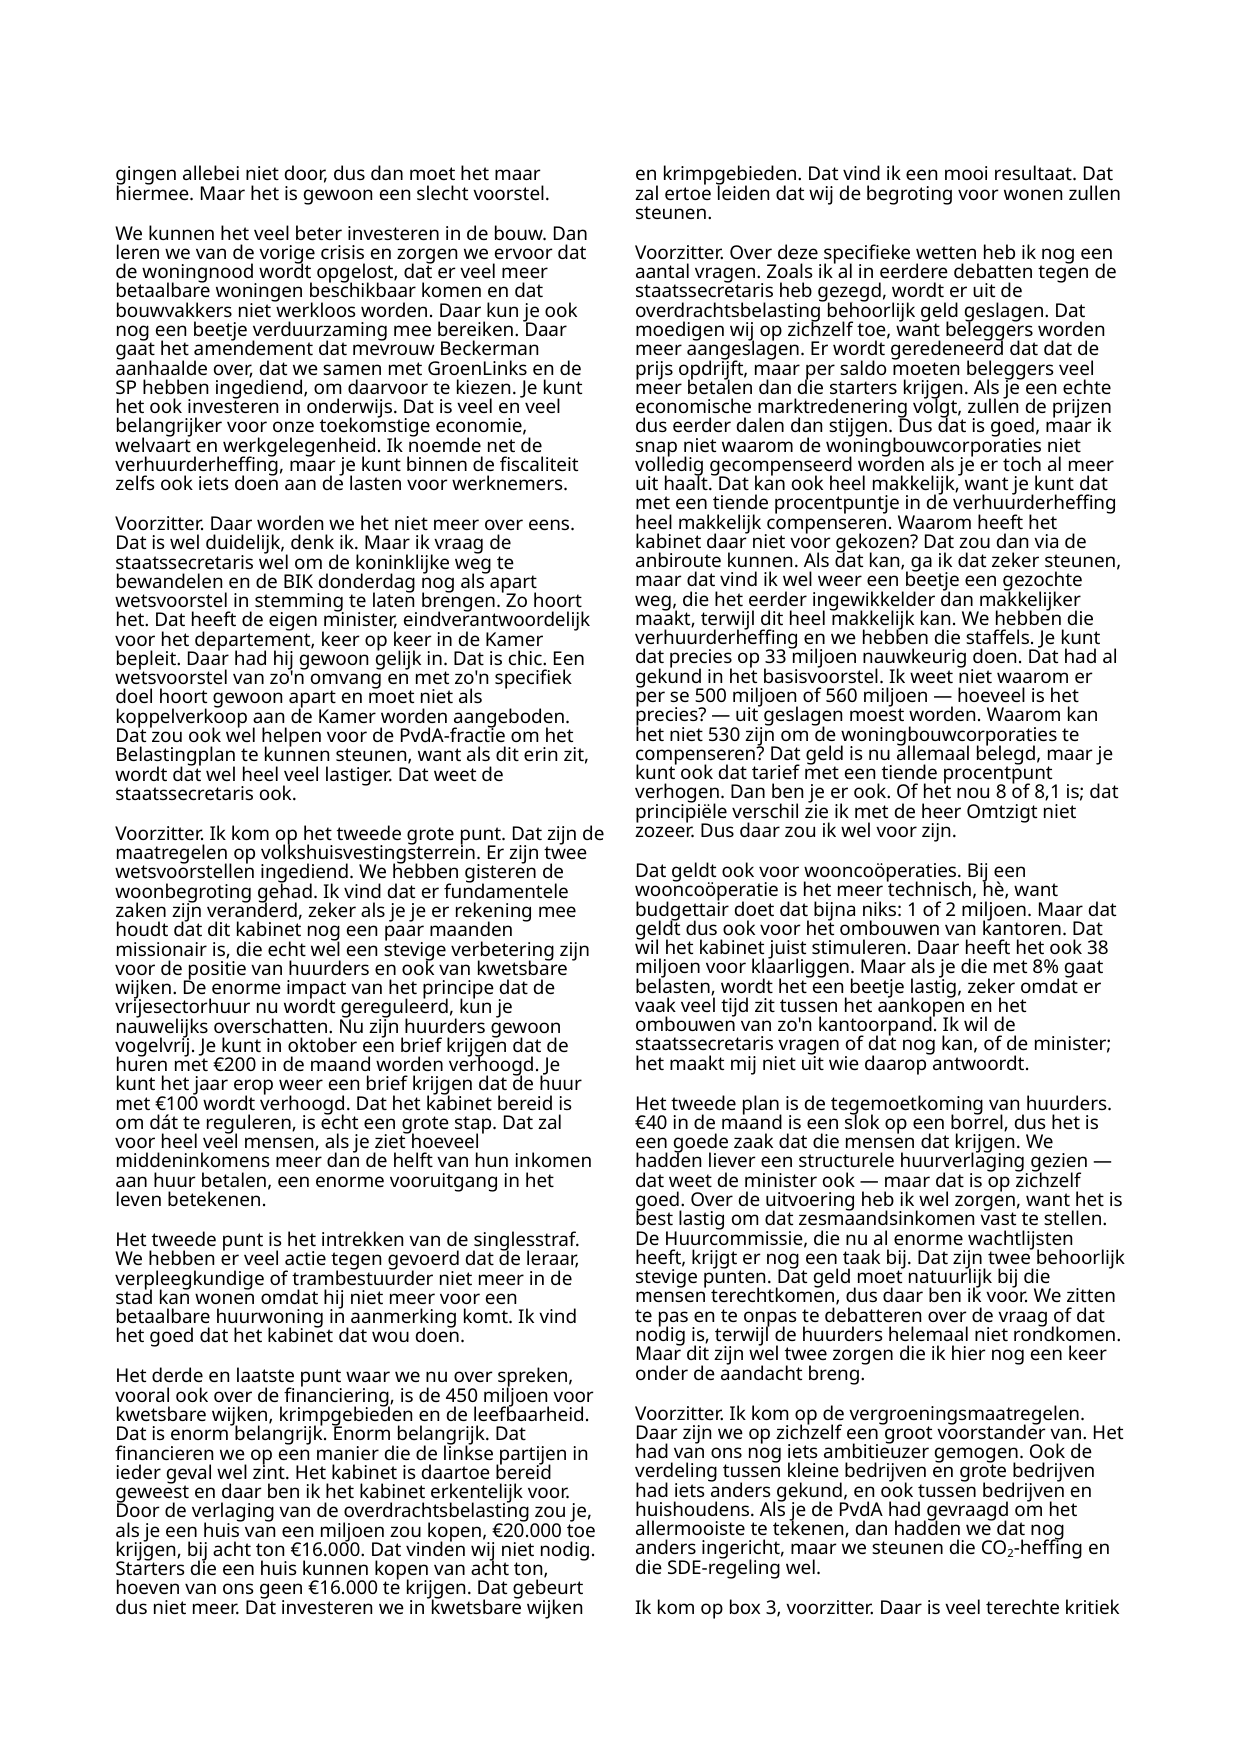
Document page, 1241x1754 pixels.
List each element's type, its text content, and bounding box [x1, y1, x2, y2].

text We kunnen het veel beter investeren in de bouw. Dan leren we van de vorige crisis en zorgen we ervoor dat de woningnood wordt opgelost, dat er veel meer betaalbare woningen beschikbaar komen en dat bouwvakkers niet werkloos worden. Daar kun je ook nog een beetje verduurzaming mee bereiken. Daar gaat het amendement dat mevrouw Beckerman aanhaalde over, dat we samen met GroenLinks en de SP hebben ingediend, om daarvoor te kiezen. Je kunt het ook investeren in onderwijs. Dat is veel en veel belangrijker voor onze toekomstige economie, welvaart en werkgelegenheid. Ik noemde net de verhuurderheffing, maar je kunt binnen de fiscaliteit zelfs ook iets doen aan de lasten voor werknemers. [115, 224, 605, 494]
text Dat geldt ook voor wooncoöperaties. Bij een wooncoöperatie is het meer technisch, hè, want budgettair doet dat bijna niks: 1 of 2 miljoen. Maar dat geldt dus ook voor het ombouwen van kantoren. Dat wil het kabinet juist stimuleren. Daar heeft het ook 38 miljoen voor klaarliggen. Maar als je die met 8% gaat belasten, wordt het een beetje lastig, zeker omdat er vaak veel tijd zit tussen het aankopen en het ombouwen van zo'n kantoorpand. Ik wil de staatssecretaris vragen of dat nog kan, of de minister; het maakt mij niet uit wie daarop antwoordt. [635, 862, 1125, 1074]
text en krimpgebieden. Dat vind ik een mooi resultaat. Dat zal ertoe leiden dat wij de begroting voor wonen zullen steunen. [635, 165, 1125, 223]
text Voorzitter. Ik kom op de vergroeningsmaatregelen. Daar zijn we op zichzelf een groot voorstander van. Het had van ons nog iets ambitieuzer gemogen. Ook de verdeling tussen kleine bedrijven en grote bedrijven had iets anders gekund, en ook tussen bedrijven en huishoudens. Als je de PvdA had gevraagd om het allermooiste te tekenen, dan hadden we dat nog anders ingericht, maar we steunen die CO2-heffing en die SDE-regeling wel. [635, 1404, 1125, 1578]
text Voorzitter. Ik kom op het tweede grote punt. Dat zijn de maatregelen op volkshuisvestingsterrein. Er zijn twee wetsvoorstellen ingediend. We hebben gisteren de woonbegroting gehad. Ik vind dat er fundamentele zaken zijn veranderd, zeker als je je er rekening mee houdt dat dit kabinet nog een paar maanden missionair is, die echt wel een stevige verbetering zijn voor de positie van huurders en ook van kwetsbare wijken. De enorme impact van het principe dat de vrijesectorhuur nu wordt gereguleerd, kun je nauwelijks overschatten. Nu zijn huurders gewoon vogelvrij. Je kunt in oktober een brief krijgen dat de huren met €200 in de maand worden verhoogd. Je kunt het jaar erop weer een brief krijgen dat de huur met €100 wordt verhoogd. Dat het kabinet bereid is om dát te reguleren, is echt een grote stap. Dat zal voor heel veel mensen, als je ziet hoeveel middeninkomens meer dan de helft van hun inkomen aan huur betalen, een enorme vooruitgang in het leven betekenen. [115, 825, 605, 1210]
text gingen allebei niet door, dus dan moet het maar hiermee. Maar het is gewoon een slecht voorstel. [115, 165, 605, 204]
text Voorzitter. Over deze specifieke wetten heb ik nog een aantal vragen. Zoals ik al in eerdere debatten tegen de staatssecretaris heb gezegd, wordt er uit de overdrachtsbelasting behoorlijk geld geslagen. Dat moedigen wij op zichzelf toe, want beleggers worden meer aangeslagen. Er wordt geredeneerd dat dat de prijs opdrijft, maar per saldo moeten beleggers veel meer betalen dan die starters krijgen. Als je een echte economische marktredenering volgt, zullen de prijzen dus eerder dalen dan stijgen. Dus dat is goed, maar ik snap niet waarom de woningbouwcorporaties niet volledig gecompenseerd worden als je er toch al meer uit haalt. Dat kan ook heel makkelijk, want je kunt dat met een tiende procentpuntje in de verhuurderheffing heel makkelijk compenseren. Waarom heeft het kabinet daar niet voor gekozen? Dat zou dan via de anbiroute kunnen. Als dat kan, ga ik dat zeker steunen, maar dat vind ik wel weer een beetje een gezochte weg, die het eerder ingewikkelder dan makkelijker maakt, terwijl dit heel makkelijk kan. We hebben die verhuurderheffing en we hebben die staffels. Je kunt dat precies op 33 miljoen nauwkeurig doen. Dat had al gekund in het basisvoorstel. Ik weet niet waarom er per se 500 miljoen of 560 miljoen — hoeveel is het precies? — uit geslagen moest worden. Waarom kan het niet 530 zijn om de woningbouwcorporaties te compenseren? Dat geld is nu allemaal belegd, maar je kunt ook dat tarief met een tiende procentpunt verhogen. Dan ben je er ook. Of het nou 8 of 8,1 is; dat principiële verschil zie ik met de heer Omtzigt niet zozeer. Dus daar zou ik wel voor zijn. [635, 244, 1125, 841]
text Het derde en laatste punt waar we nu over spreken, vooral ook over de financiering, is de 450 miljoen voor kwetsbare wijken, krimpgebieden en de leefbaarheid. Dat is enorm belangrijk. Enorm belangrijk. Dat financieren we op een manier die de linkse partijen in ieder geval wel zint. Het kabinet is daartoe bereid geweest en daar ben ik het kabinet erkentelijk voor. Door de verlaging van de overdrachtsbelasting zou je, als je een huis van een miljoen zou kopen, €20.000 toe krijgen, bij acht ton €16.000. Dat vinden wij niet nodig. Starters die een huis kunnen kopen van acht ton, hoeven van ons geen €16.000 te krijgen. Dat gebeurt dus niet meer. Dat investeren we in kwetsbare wijken [115, 1367, 605, 1618]
text Het tweede plan is de tegemoetkoming van huurders. €40 in de maand is een slok op een borrel, dus het is een goede zaak dat die mensen dat krijgen. We hadden liever een structurele huurverlaging gezien — dat weet de minister ook — maar dat is op zichzelf goed. Over de uitvoering heb ik wel zorgen, want het is best lastig om dat zesmaandsinkomen vast te stellen. De Huurcommissie, die nu al enorme wachtlijsten heeft, krijgt er nog een taak bij. Dat zijn twee behoorlijk stevige punten. Dat geld moet natuurlijk bij die mensen terechtkomen, dus daar ben ik voor. We zitten te pas en te onpas te debatteren over de vraag of dat nodig is, terwijl de huurders helemaal niet rondkomen. Maar dit zijn wel twee zorgen die ik hier nog een keer onder de aandacht breng. [635, 1095, 1125, 1384]
text Het tweede punt is het intrekken van de singlesstraf. We hebben er veel actie tegen gevoerd dat de leraar, verpleegkundige of trambestuurder niet meer in de stad kan wonen omdat hij niet meer voor een betaalbare huurwoning in aanmerking komt. Ik vind het goed dat het kabinet dat wou doen. [115, 1231, 605, 1347]
text Ik kom op box 3, voorzitter. Daar is veel terechte kritiek [635, 1599, 1125, 1618]
text Voorzitter. Daar worden we het niet meer over eens. Dat is wel duidelijk, denk ik. Maar ik vraag de staatssecretaris wel om de koninklijke weg te bewandelen en de BIK donderdag nog als apart wetsvoorstel in stemming te laten brengen. Zo hoort het. Dat heeft de eigen minister, eindverantwoordelijk voor het departement, keer op keer in de Kamer bepleit. Daar had hij gewoon gelijk in. Dat is chic. Een wetsvoorstel van zo'n omvang en met zo'n specifiek doel hoort gewoon apart en moet niet als koppelverkoop aan de Kamer worden aangeboden. Dat zou ook wel helpen voor de PvdA-fractie om het Belastingplan te kunnen steunen, want als dit erin zit, wordt dat wel heel veel lastiger. Dat weet de staatssecretaris ook. [115, 515, 605, 804]
